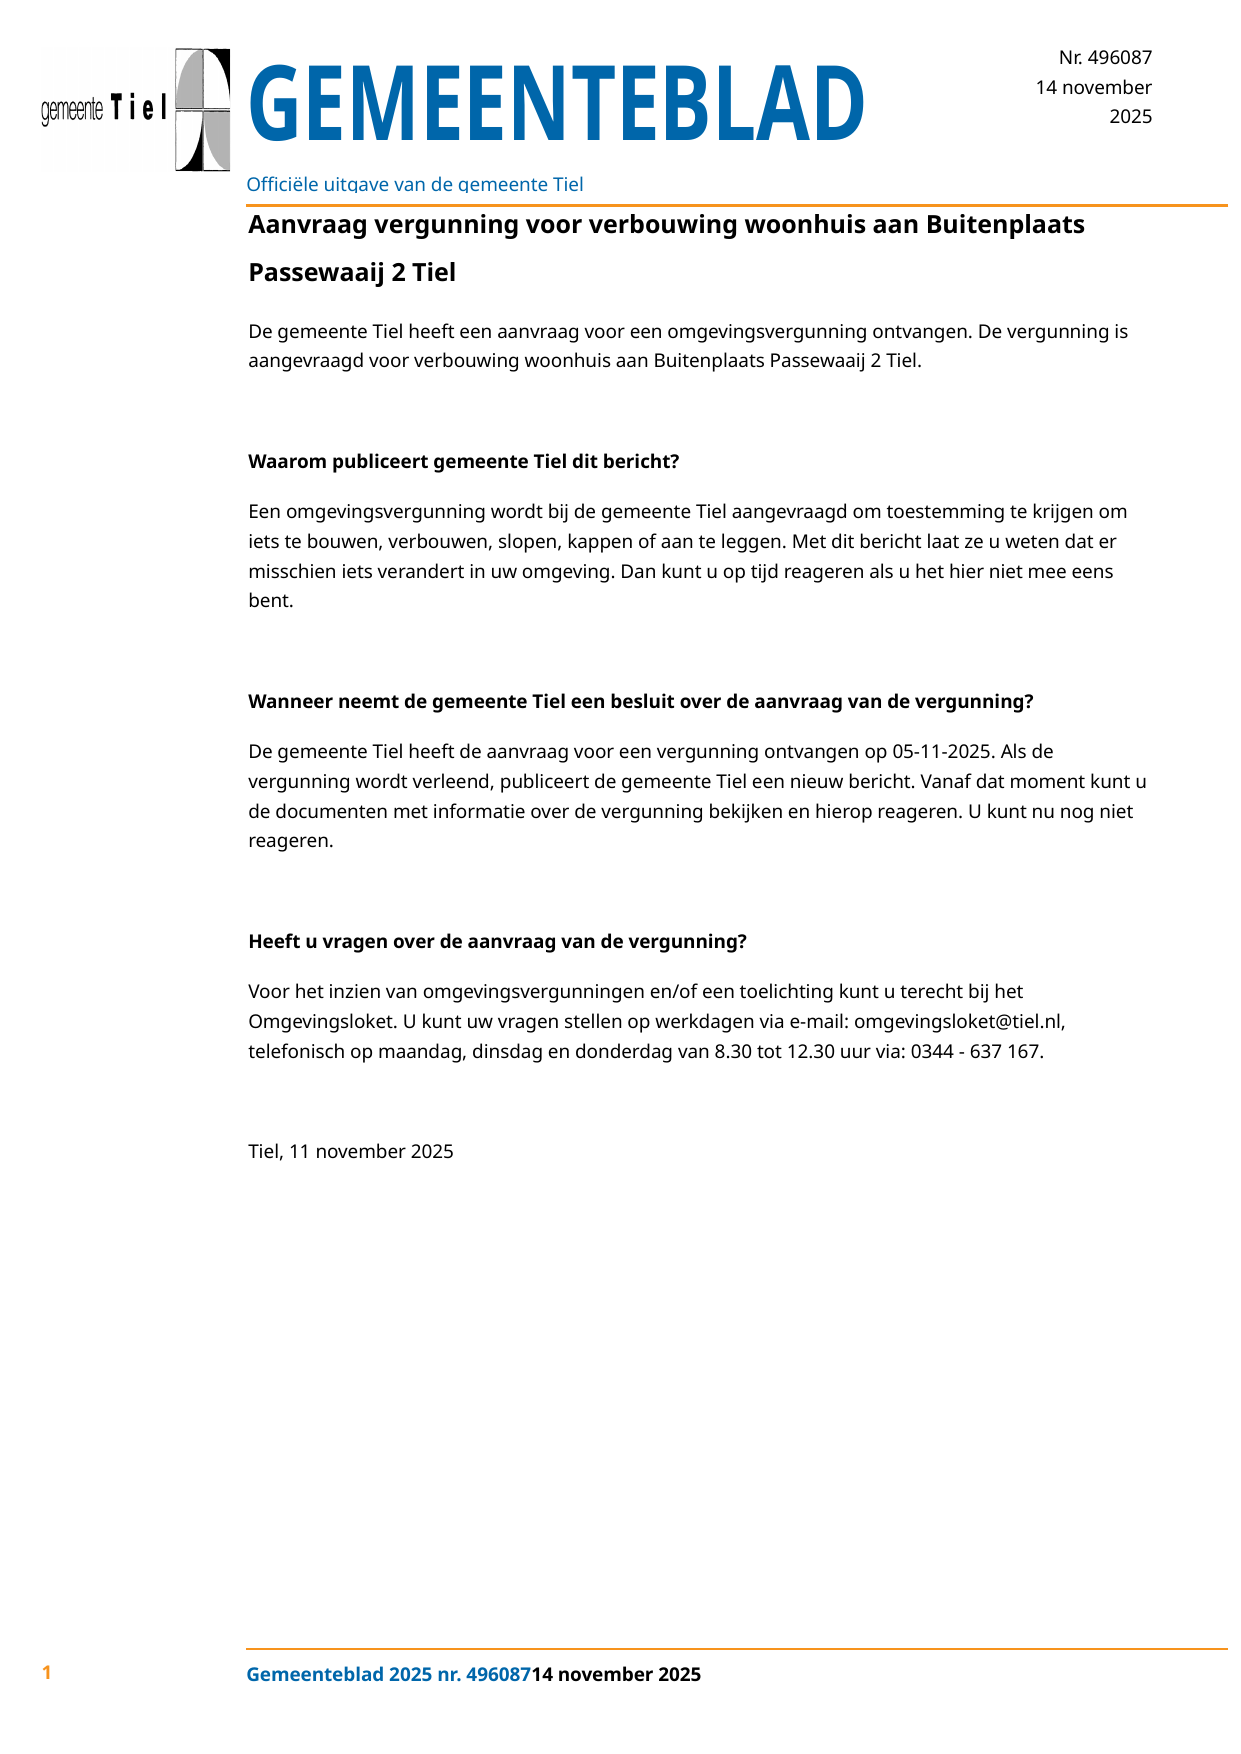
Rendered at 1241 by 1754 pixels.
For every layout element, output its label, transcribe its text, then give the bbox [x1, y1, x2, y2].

text Waarom publiceert gemeente Tiel dit bericht? [248, 448, 1152, 474]
text Aanvraag vergunning voor verbouwing woonhuis aan Buitenplaats Passewaaij 2 Tiel [248, 207, 1152, 288]
picture [41, 47, 231, 172]
text Wanneer neemt de gemeente Tiel een besluit over de aanvraag van de vergunning? [248, 688, 1152, 714]
text Tiel, 11 november 2025 [248, 1139, 1152, 1164]
text De gemeente Tiel heeft de aanvraag voor een vergunning ontvangen op 05-11-2025. Als de vergunning wordt verleend, publiceert de gemeente Tiel een nieuw bericht. Vanaf dat moment kunt u de documenten met informatie over de vergunning bekijken en hierop reageren. U kunt nu nog niet reageren. [248, 739, 1152, 853]
text De gemeente Tiel heeft een aanvraag voor een omgevingsvergunning ontvangen. De vergunning is aangevraagd voor verbouwing woonhuis aan Buitenplaats Passewaaij 2 Tiel. [248, 318, 1152, 373]
text Heeft u vragen over de aanvraag van de vergunning? [248, 928, 1152, 954]
text Voor het inzien van omgevingsvergunningen en/of een toelichting kunt u terecht bij het Omgevingsloket. U kunt uw vragen stellen op werkdagen via e-mail: omgevingsloket@tiel.nl, telefonisch op maandag, dinsdag en donderdag van 8.30 tot 12.30 uur via: 0344 - 637 167. [248, 979, 1152, 1064]
text Een omgevingsvergunning wordt bij de gemeente Tiel aangevraagd om toestemming te krijgen om iets te bouwen, verbouwen, slopen, kappen of aan te leggen. Met dit bericht laat ze u weten dat er misschien iets verandert in uw omgeving. Dan kunt u op tijd reageren als u het hier niet mee eens bent. [248, 499, 1152, 613]
